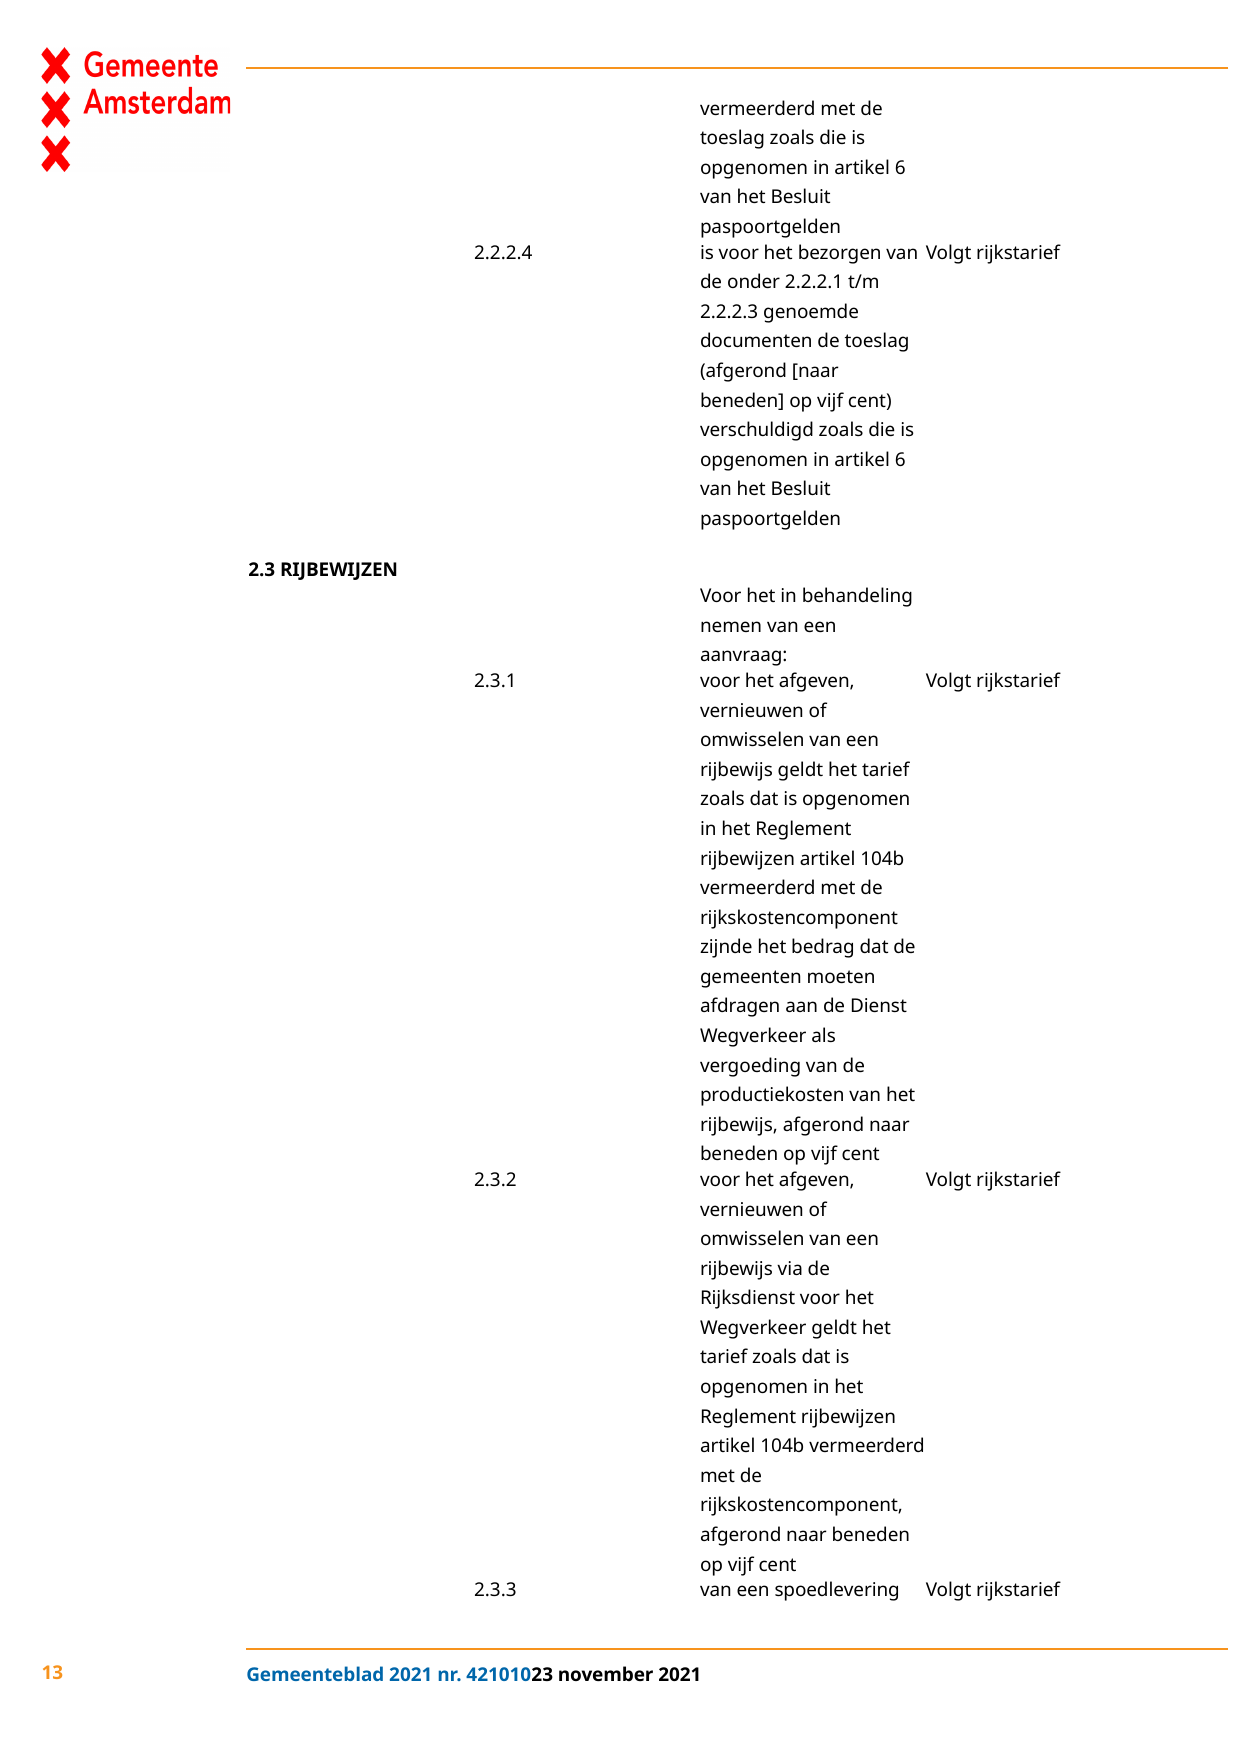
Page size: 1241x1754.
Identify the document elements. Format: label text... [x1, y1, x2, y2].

table_cell [248, 239, 474, 531]
table_cell [474, 95, 700, 239]
table_cell voor het afgeven, vernieuwen of omwisselen van een rijbewijs geldt het tarief zoals dat is opgenomen in het Reglement rijbewijzen artikel 104b vermeerderd met de rijkskostencomponent zijnde het bedrag dat de gemeenten moeten afdragen aan de Dienst Wegverkeer als vergoeding van de productiekosten van het rijbewijs, afgerond naar beneden op vijf cent [700, 667, 926, 1166]
table_cell [700, 531, 926, 557]
table_cell Voor het in behandeling nemen van een aanvraag: [700, 582, 926, 667]
table_cell [926, 95, 1152, 239]
table_cell [926, 557, 1152, 582]
table_cell 2.3.1 [474, 667, 700, 1166]
table_cell voor het afgeven, vernieuwen of omwisselen van een rijbewijs via de Rijksdienst voor het Wegverkeer geldt het tarief zoals dat is opgenomen in het Reglement rijbewijzen artikel 104b vermeerderd met de rijkskostencomponent, afgerond naar beneden op vijf cent [700, 1166, 926, 1577]
table_cell [248, 667, 474, 1166]
table_cell [926, 531, 1152, 557]
table_cell Volgt rijkstarief [926, 1166, 1152, 1577]
table_cell [474, 531, 700, 557]
table_cell [248, 531, 474, 557]
table_cell 2.3.2 [474, 1166, 700, 1577]
table_cell Volgt rijkstarief [926, 1577, 1152, 1602]
table_cell 2.3.3 [474, 1577, 700, 1602]
table_cell 2.3 RIJBEWIJZEN [248, 557, 926, 582]
table_cell vermeerderd met de toeslag zoals die is opgenomen in artikel 6 van het Besluit paspoortgelden [700, 95, 926, 239]
table_cell van een spoedlevering [700, 1577, 926, 1602]
table_cell [248, 1166, 474, 1577]
table_cell [474, 582, 700, 667]
table_cell [926, 582, 1152, 667]
table_cell Volgt rijkstarief [926, 239, 1152, 531]
table_cell [248, 582, 474, 667]
table_cell [248, 95, 474, 239]
table_cell Volgt rijkstarief [926, 667, 1152, 1166]
table_cell [248, 1577, 474, 1602]
picture [41, 47, 231, 172]
table_cell is voor het bezorgen van de onder 2.2.2.1 t/m 2.2.2.3 genoemde documenten de toeslag (afgerond [naar beneden] op vijf cent) verschuldigd zoals die is opgenomen in artikel 6 van het Besluit paspoortgelden [700, 239, 926, 531]
table_cell 2.2.2.4 [474, 239, 700, 531]
